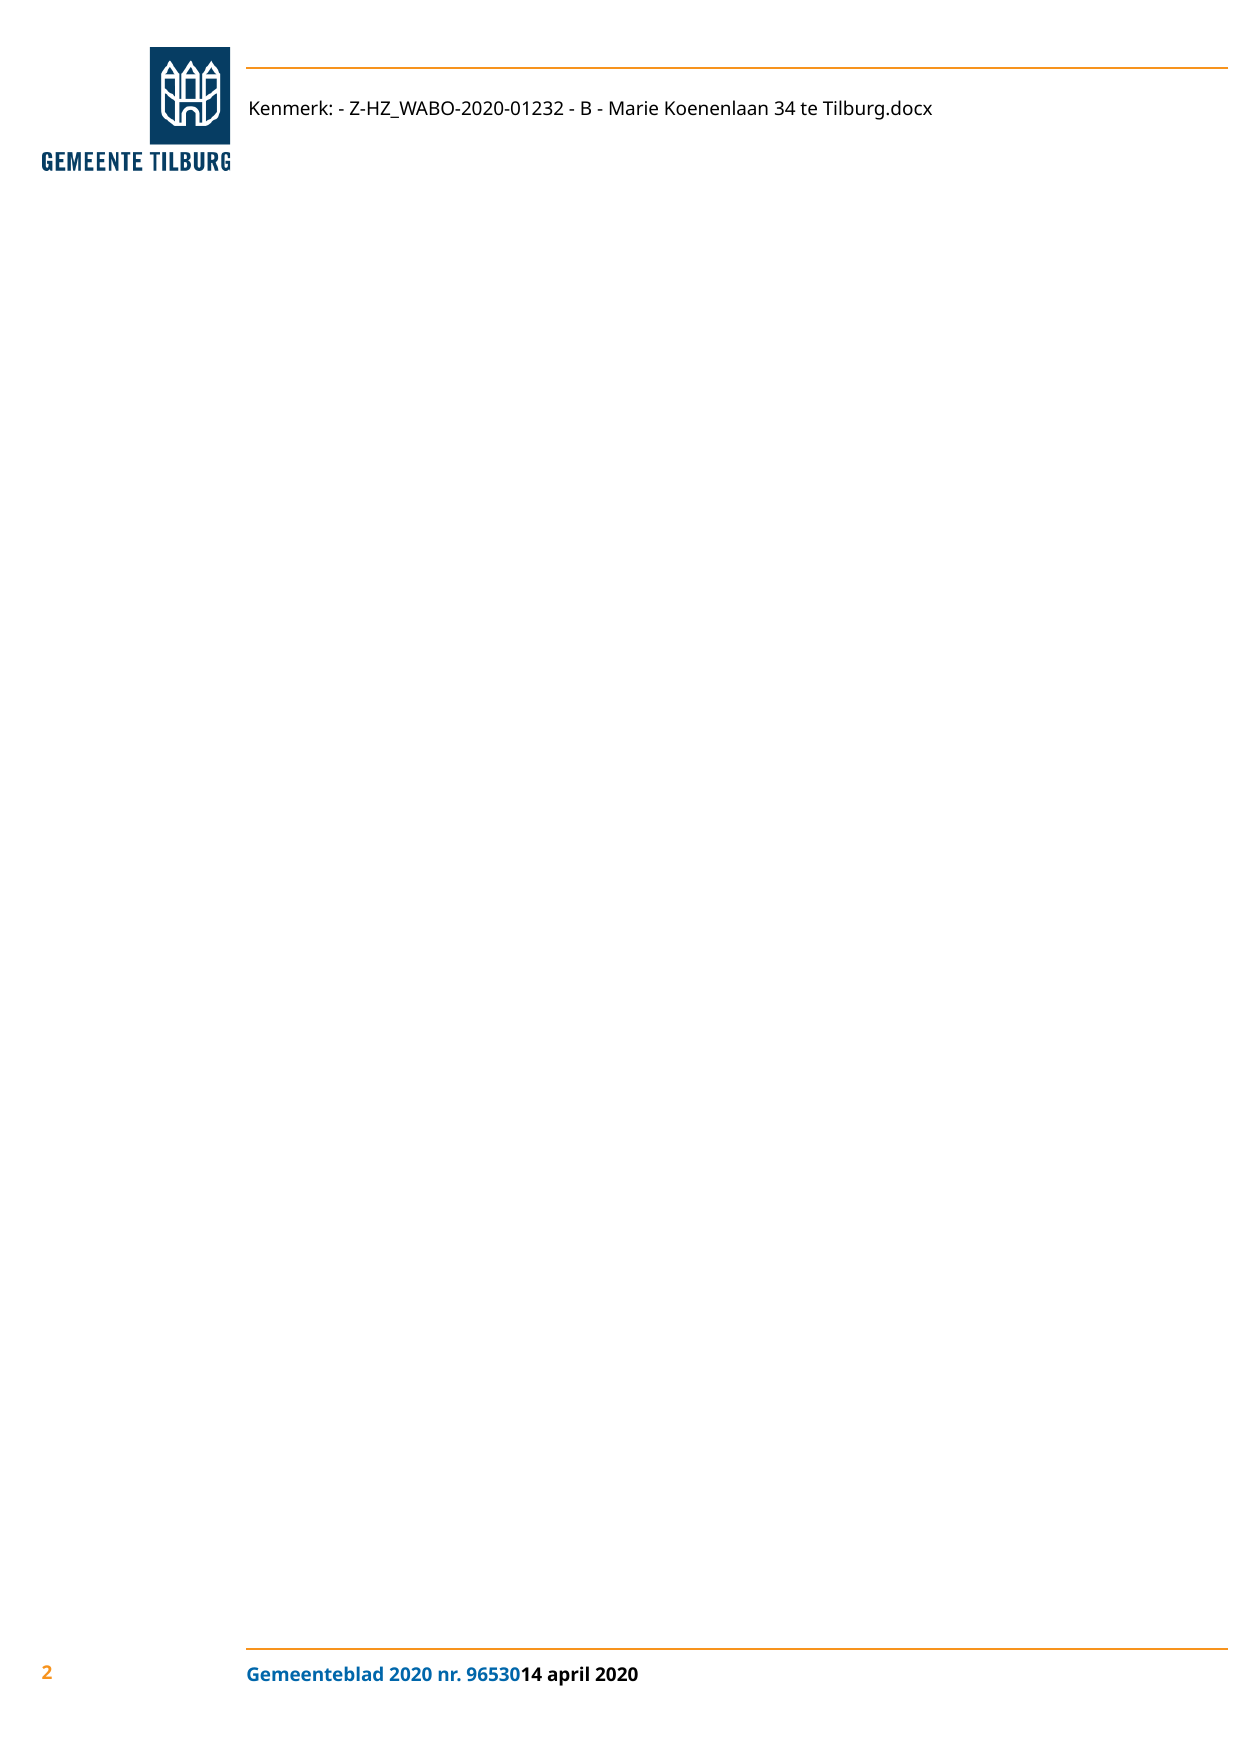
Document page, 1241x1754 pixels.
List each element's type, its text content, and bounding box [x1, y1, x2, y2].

picture [41, 47, 231, 172]
text Kenmerk: - Z-HZ_WABO-2020-01232 - B - Marie Koenenlaan 34 te Tilburg.docx [248, 95, 1152, 121]
